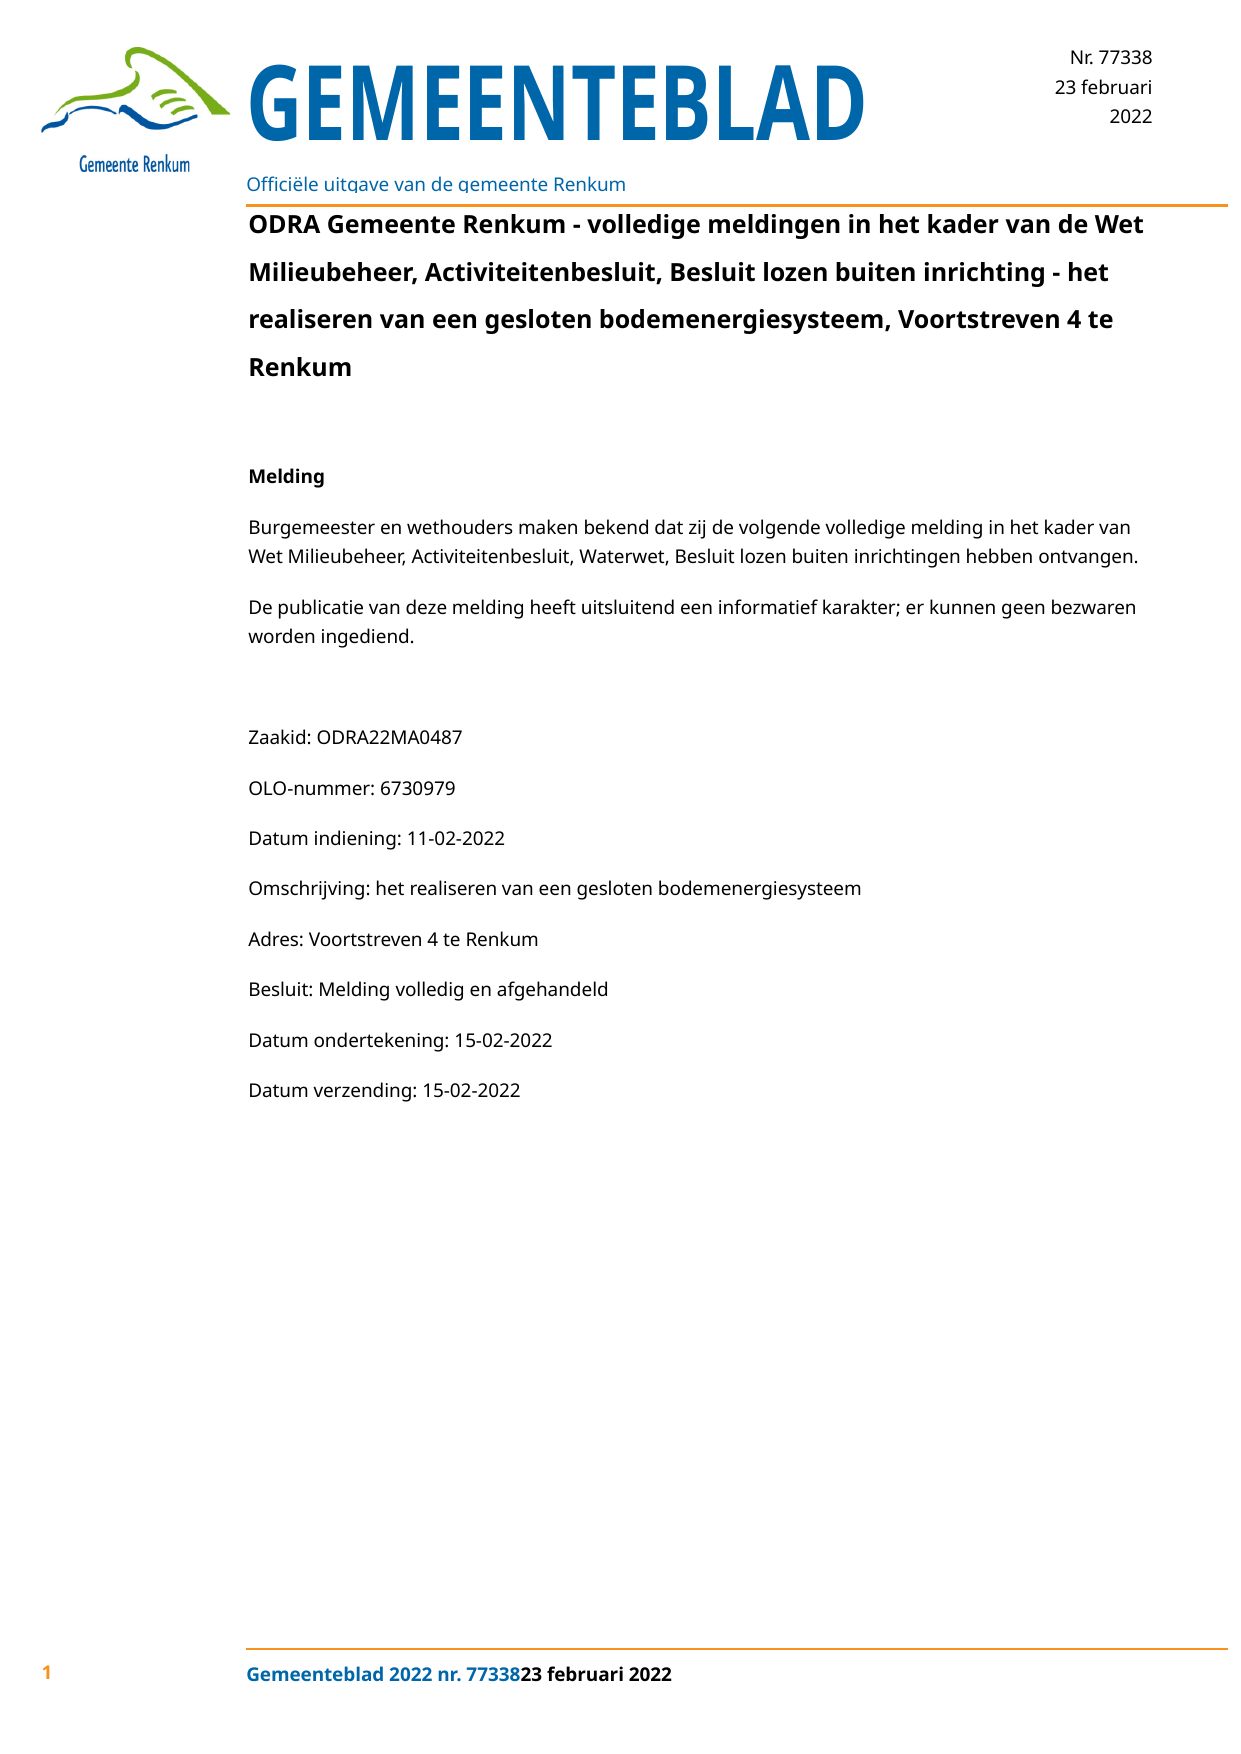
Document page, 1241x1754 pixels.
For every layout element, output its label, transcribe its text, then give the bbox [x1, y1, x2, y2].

text Besluit: Melding volledig en afgehandeld [248, 976, 1152, 1002]
text ODRA Gemeente Renkum - volledige meldingen in het kader van de Wet Milieubeheer, Activiteitenbesluit, Besluit lozen buiten inrichting - het realiseren van een gesloten bodemenergiesysteem, Voortstreven 4 te Renkum [248, 207, 1152, 384]
text Adres: Voortstreven 4 te Renkum [248, 926, 1152, 952]
text Datum ondertekening: 15-02-2022 [248, 1027, 1152, 1053]
text Omschrijving: het realiseren van een gesloten bodemenergiesysteem [248, 876, 1152, 901]
text Melding [248, 463, 1152, 489]
text OLO-nummer: 6730979 [248, 775, 1152, 801]
text Zaakid: ODRA22MA0487 [248, 724, 1152, 750]
text Datum verzending: 15-02-2022 [248, 1077, 1152, 1103]
text Burgemeester en wethouders maken bekend dat zij de volgende volledige melding in het kader van Wet Milieubeheer, Activiteitenbesluit, Waterwet, Besluit lozen buiten inrichtingen hebben ontvangen. [248, 514, 1152, 569]
picture [41, 47, 231, 172]
text Datum indiening: 11-02-2022 [248, 825, 1152, 851]
text De publicatie van deze melding heeft uitsluitend een informatief karakter; er kunnen geen bezwaren worden ingediend. [248, 594, 1152, 649]
